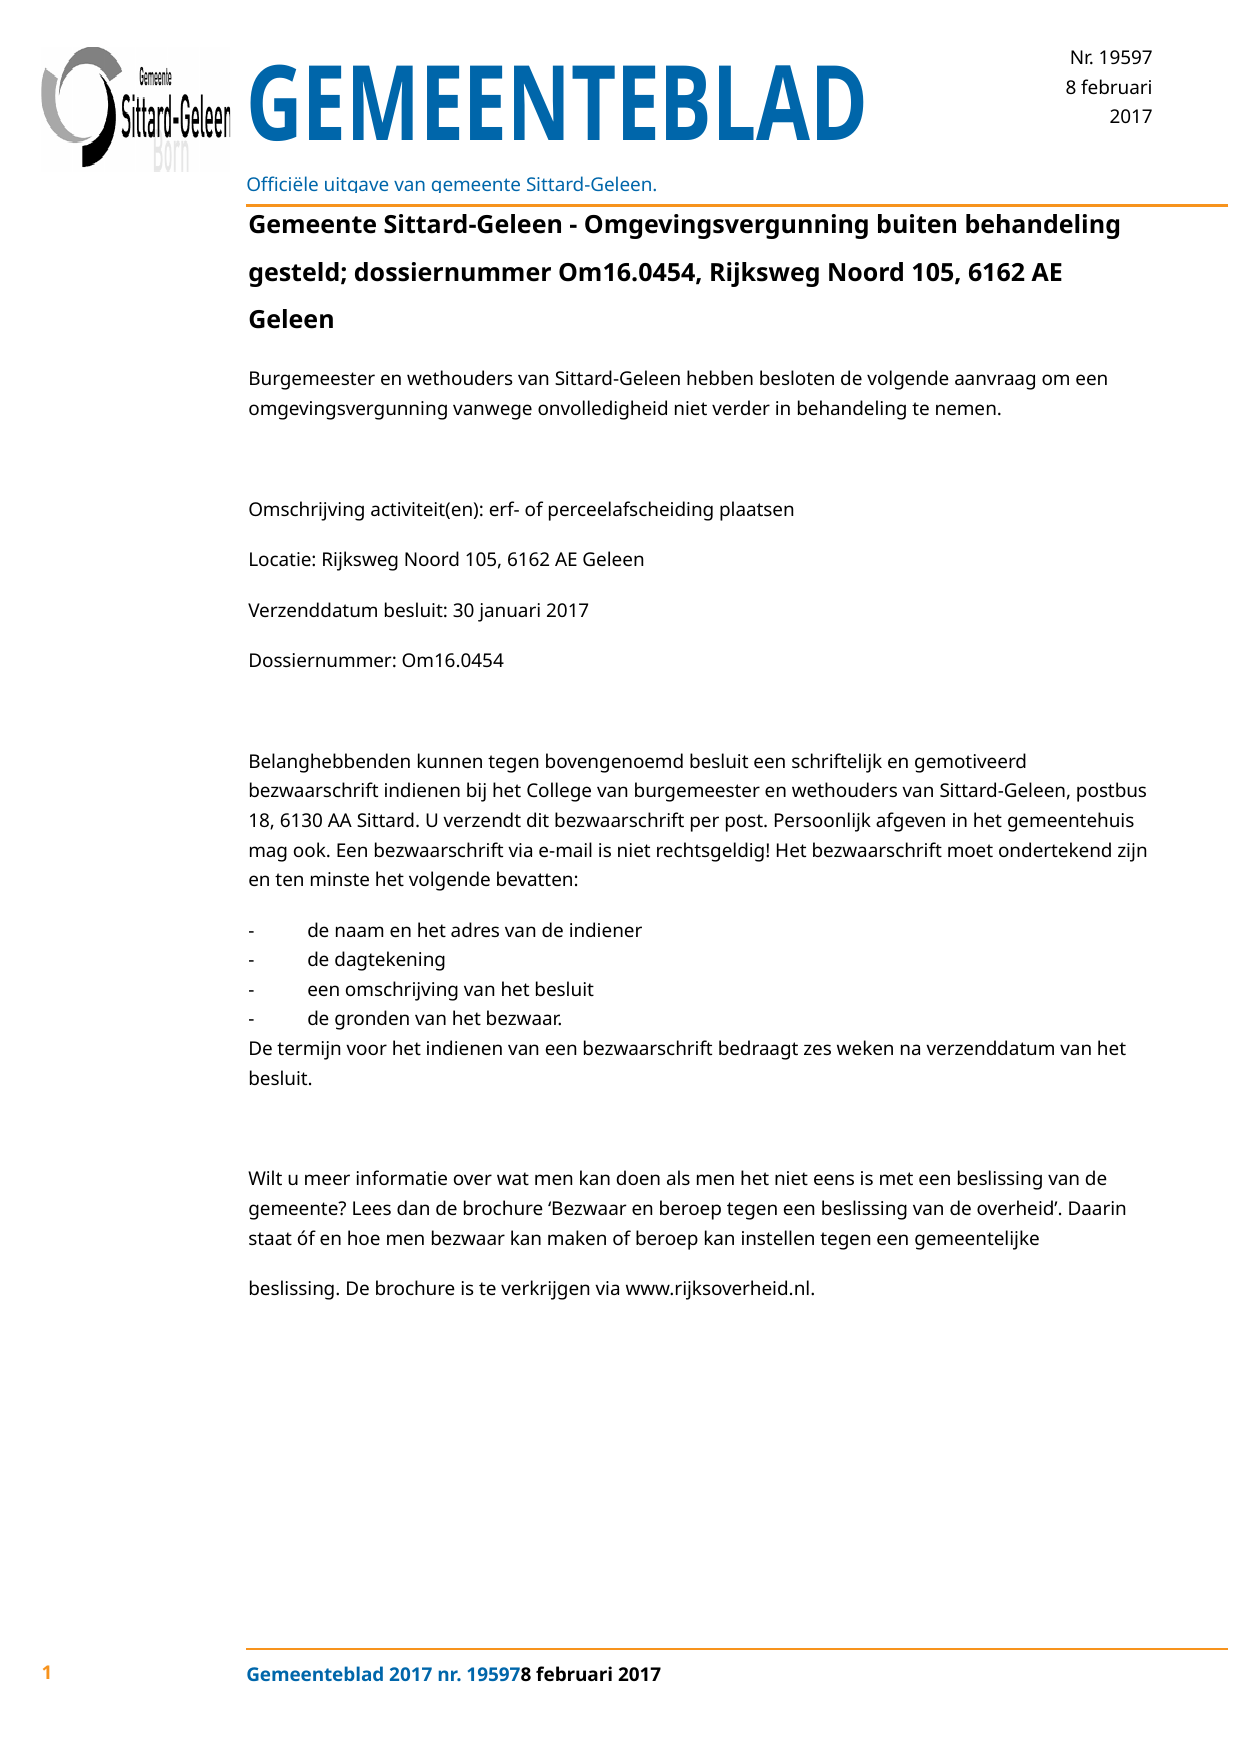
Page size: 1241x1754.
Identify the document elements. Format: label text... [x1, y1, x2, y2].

text Omschrijving activiteit(en): erf- of perceelafscheiding plaatsen [248, 496, 1152, 522]
text Verzenddatum besluit: 30 januari 2017 [248, 597, 1152, 622]
list een omschrijving van het besluit [248, 976, 1152, 1002]
list de gronden van het bezwaar. [248, 1006, 1152, 1031]
picture [41, 47, 231, 172]
text Gemeente Sittard-Geleen - Omgevingsvergunning buiten behandeling gesteld; dossiernummer Om16.0454, Rijksweg Noord 105, 6162 AE Geleen [248, 207, 1152, 336]
list de naam en het adres van de indiener [248, 917, 1152, 942]
text Wilt u meer informatie over wat men kan doen als men het niet eens is met een beslissing van de gemeente? Lees dan de brochure ‘Bezwaar en beroep tegen een beslissing van de overheid’. Daarin staat óf en hoe men bezwaar kan maken of beroep kan instellen tegen een gemeentelijke [248, 1166, 1152, 1250]
text Burgemeester en wethouders van Sittard-Geleen hebben besloten de volgende aanvraag om een omgevingsvergunning vanwege onvolledigheid niet verder in behandeling te nemen. [248, 366, 1152, 421]
text Belanghebbenden kunnen tegen bovengenoemd besluit een schriftelijk en gemotiveerd bezwaarschrift indienen bij het College van burgemeester en wethouders van Sittard-Geleen, postbus 18, 6130 AA Sittard. U verzendt dit bezwaarschrift per post. Persoonlijk afgeven in het gemeentehuis mag ook. Een bezwaarschrift via e-mail is niet rechtsgeldig! Het bezwaarschrift moet ondertekend zijn en ten minste het volgende bevatten: [248, 748, 1152, 892]
text Dossiernummer: Om16.0454 [248, 647, 1152, 673]
text beslissing. De brochure is te verkrijgen via www.rijksoverheid.nl. [248, 1275, 1152, 1301]
list de dagtekening [248, 946, 1152, 972]
text Locatie: Rijksweg Noord 105, 6162 AE Geleen [248, 546, 1152, 572]
text De termijn voor het indienen van een bezwaarschrift bedraagt zes weken na verzenddatum van het besluit. [248, 1035, 1152, 1090]
